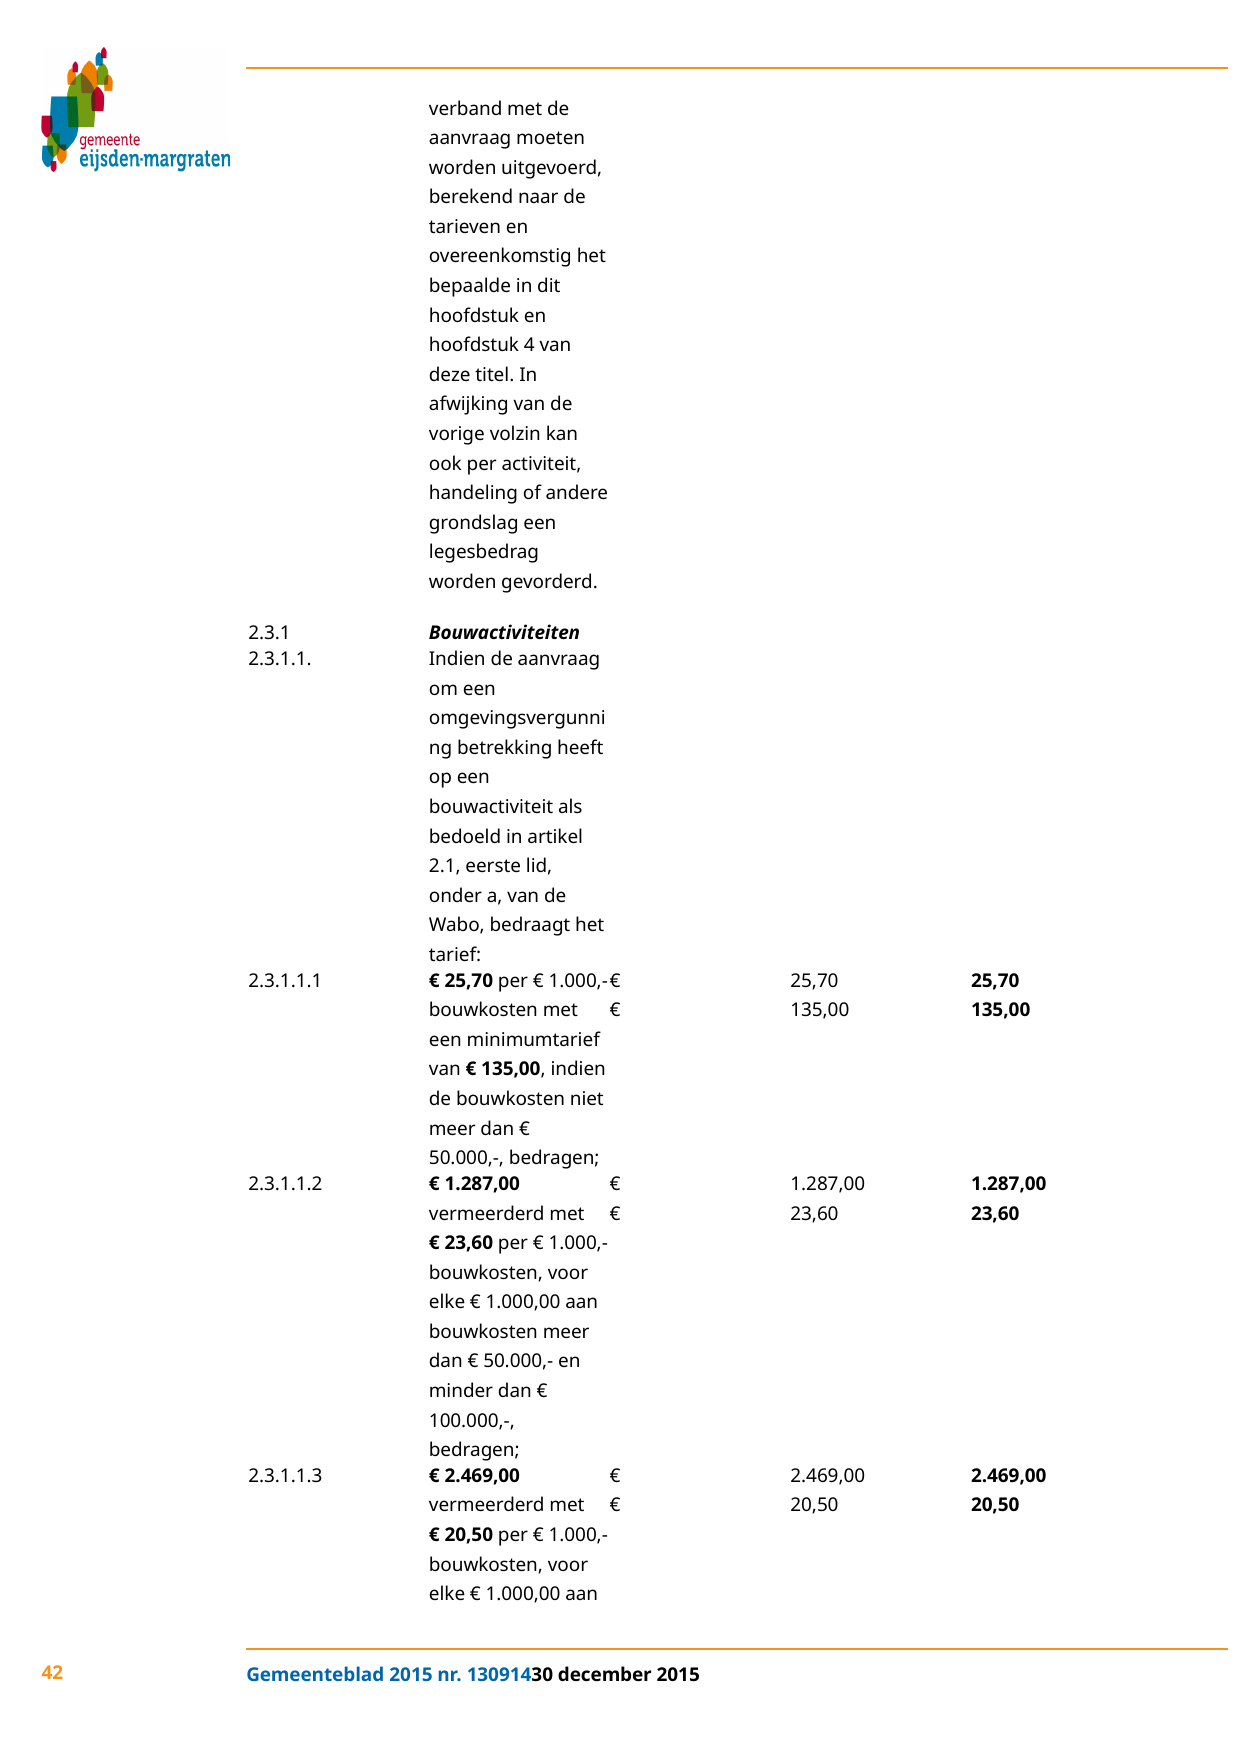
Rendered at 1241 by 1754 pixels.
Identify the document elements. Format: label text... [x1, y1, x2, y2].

picture [41, 47, 231, 172]
table_cell verband met de aanvraag moeten worden uitgevoerd, berekend naar de tarieven en overeenkomstig het bepaalde in dit hoofdstuk en hoofdstuk 4 van deze titel. In afwijking van de vorige volzin kan ook per activiteit, handeling of andere grondslag een legesbedrag worden gevorderd. [429, 95, 609, 594]
table_cell [971, 645, 1152, 967]
table_cell € 1.287,00 vermeerderd met € 23,60 per € 1.000,- bouwkosten, voor elke € 1.000,00 aan bouwkosten meer dan € 50.000,- en minder dan € 100.000,-, bedragen; [429, 1170, 609, 1462]
table_cell [790, 95, 971, 594]
table_cell € 2.469,00 vermeerderd met € 20,50 per € 1.000,- bouwkosten, voor elke € 1.000,00 aan [429, 1462, 609, 1606]
table_cell € € [609, 967, 790, 1170]
table_cell 2.3.1.1.1 [248, 967, 429, 1170]
table_cell [790, 620, 971, 645]
table_cell 2.3.1.1.2 [248, 1170, 429, 1462]
table_cell 2.3.1.1.3 [248, 1462, 429, 1606]
table_cell € 25,70 per € 1.000,- bouwkosten met een minimumtarief van € 135,00, indien de bouwkosten niet meer dan € 50.000,-, bedragen; [429, 967, 609, 1170]
table_cell 2.469,00 20,50 [971, 1462, 1152, 1606]
table_cell 2.3.1.1. [248, 645, 429, 967]
table_cell 2.469,00 20,50 [790, 1462, 971, 1606]
table_cell [971, 95, 1152, 594]
table_cell [790, 645, 971, 967]
table_cell [609, 594, 790, 619]
table_cell [609, 645, 790, 967]
table_cell Indien de aanvraag om een omgevingsvergunning betrekking heeft op een bouwactiviteit als bedoeld in artikel 2.1, eerste lid, onder a, van de Wabo, bedraagt het tarief: [429, 645, 609, 967]
table_cell € € [609, 1462, 790, 1606]
table_cell [971, 594, 1152, 619]
table_cell 25,70 135,00 [971, 967, 1152, 1170]
table_cell [609, 95, 790, 594]
table_cell 1.287,00 23,60 [790, 1170, 971, 1462]
table_cell Bouwactiviteiten [429, 620, 609, 645]
table_cell [971, 620, 1152, 645]
table_cell [248, 95, 429, 594]
table_cell [248, 594, 429, 619]
table_cell 2.3.1 [248, 620, 429, 645]
table_cell 1.287,00 23,60 [971, 1170, 1152, 1462]
table_cell [790, 594, 971, 619]
table_cell 25,70 135,00 [790, 967, 971, 1170]
table_cell [609, 620, 790, 645]
table_cell € € [609, 1170, 790, 1462]
table_cell [429, 594, 609, 619]
